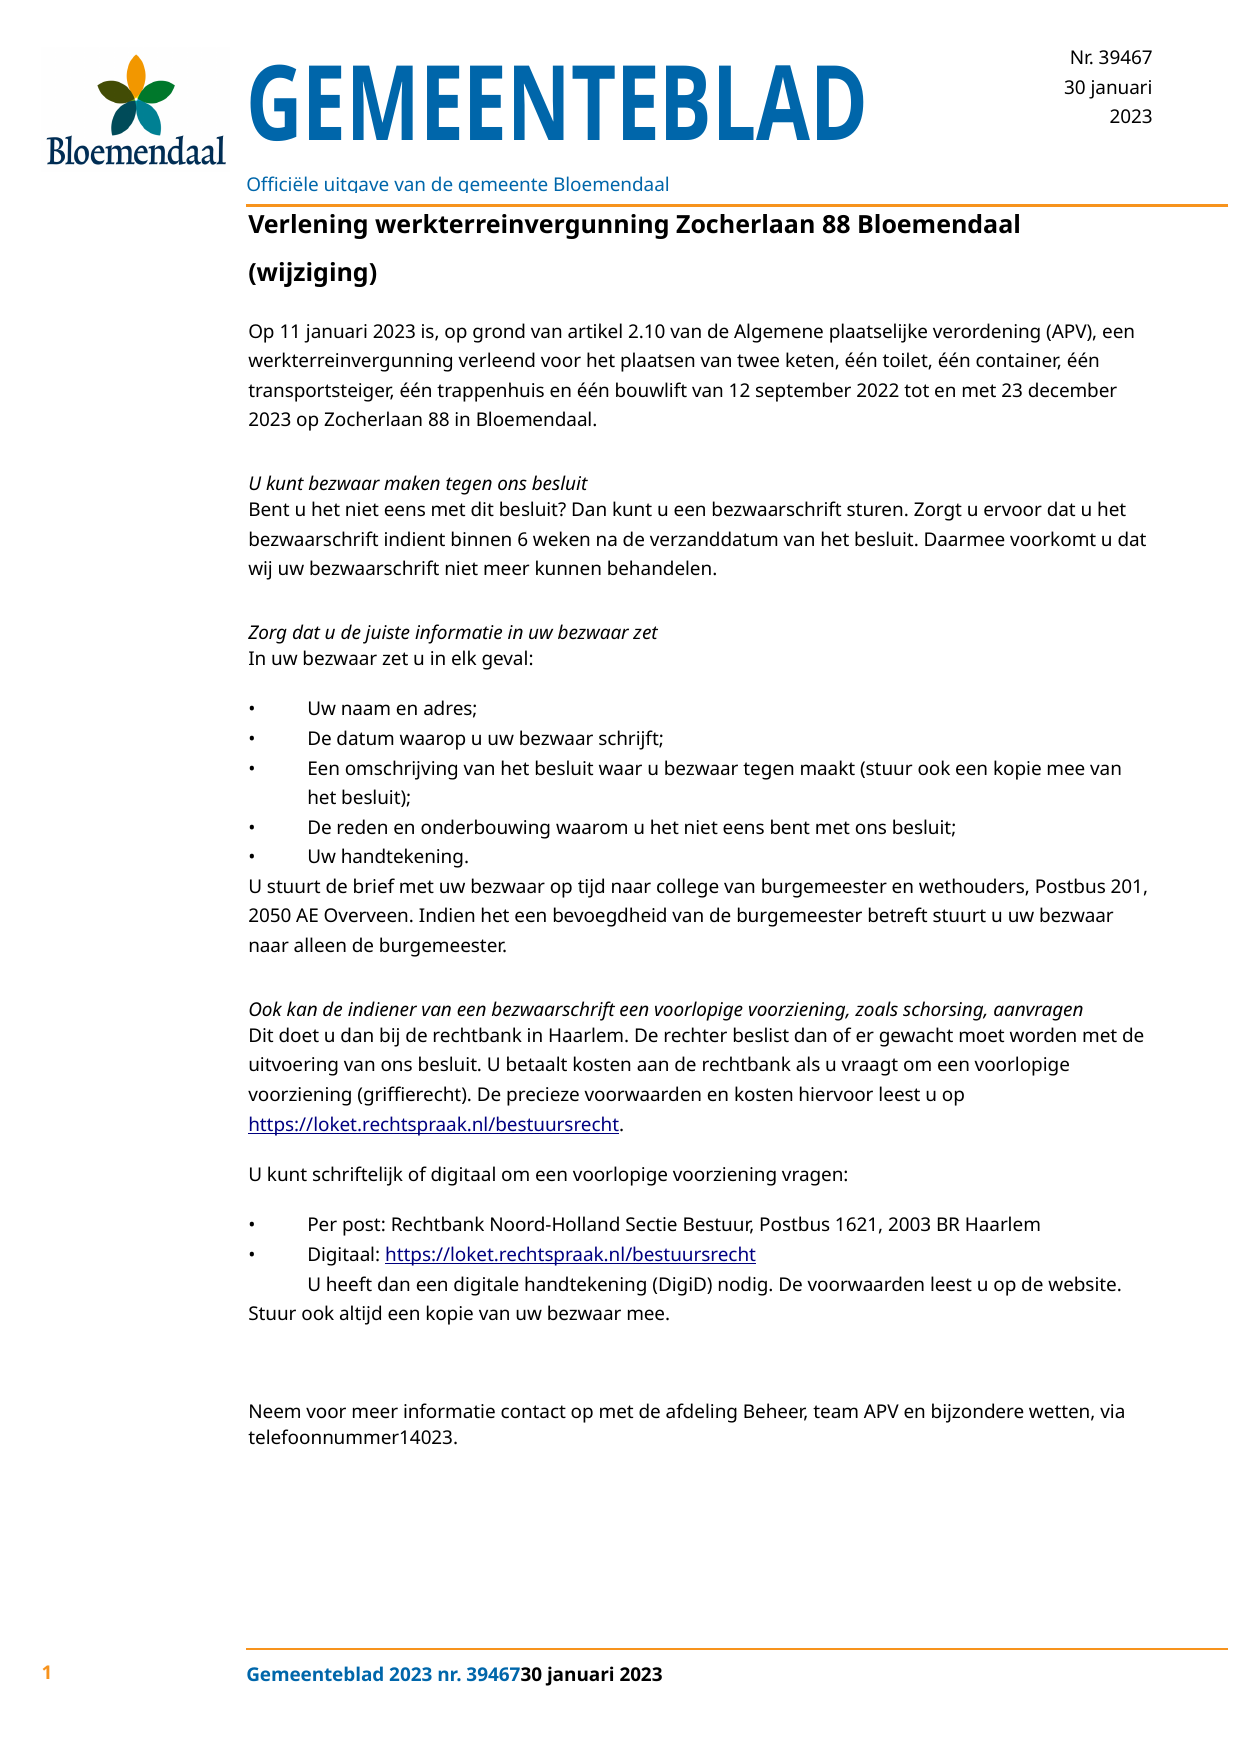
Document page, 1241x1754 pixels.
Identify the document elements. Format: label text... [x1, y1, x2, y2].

list U heeft dan een digitale handtekening (DigiD) nodig. De voorwaarden leest u op de website. [248, 1271, 1152, 1296]
text U kunt schriftelijk of digitaal om een voorlopige voorziening vragen: [248, 1161, 1152, 1187]
list Uw naam en adres; [248, 696, 1152, 721]
text U stuurt de brief met uw bezwaar op tijd naar college van burgemeester en wethouders, Postbus 201, 2050 AE Overveen. Indien het een bevoegdheid van de burgemeester betreft stuurt u uw bezwaar naar alleen de burgemeester. [248, 873, 1152, 958]
list De datum waarop u uw bezwaar schrijft; [248, 725, 1152, 751]
list Een omschrijving van het besluit waar u bezwaar tegen maakt (stuur ook een kopie mee van het besluit); [248, 755, 1152, 810]
text Bent u het niet eens met dit besluit? Dan kunt u een bezwaarschrift sturen. Zorgt u ervoor dat u het bezwaarschrift indient binnen 6 weken na de verzanddatum van het besluit. Daarmee voorkomt u dat wij uw bezwaarschrift niet meer kunnen behandelen. [248, 496, 1152, 581]
text Op 11 januari 2023 is, op grond van artikel 2.10 van de Algemene plaatselijke verordening (APV), een werkterreinvergunning verleend voor het plaatsen van twee keten, één toilet, één container, één transportsteiger, één trappenhuis en één bouwlift van 12 september 2022 tot en met 23 december 2023 op Zocherlaan 88 in Bloemendaal. [248, 318, 1152, 432]
list De reden en onderbouwing waarom u het niet eens bent met ons besluit; [248, 814, 1152, 840]
text Stuur ook altijd een kopie van uw bezwaar mee. [248, 1300, 1152, 1326]
list Digitaal: https://loket.rechtspraak.nl/bestuursrecht [248, 1241, 1152, 1267]
text U kunt bezwaar maken tegen ons besluit [248, 471, 1152, 496]
text Zorg dat u de juiste informatie in uw bezwaar zet [248, 619, 1152, 645]
text Dit doet u dan bij de rechtbank in Haarlem. De rechter beslist dan of er gewacht moet worden met de uitvoering van ons besluit. U betaalt kosten aan de rechtbank als u vraagt om een voorlopige voorziening (griffierecht). De precieze voorwaarden en kosten hiervoor leest u op https://loket.rechtspraak.nl/bestuursrecht. [248, 1022, 1152, 1136]
list Per post: Rechtbank Noord-Holland Sectie Bestuur, Postbus 1621, 2003 BR Haarlem [248, 1212, 1152, 1237]
text Neem voor meer informatie contact op met de afdeling Beheer, team APV en bijzondere wetten, via telefoonnummer14023. [248, 1398, 1152, 1450]
list Uw handtekening. [248, 843, 1152, 869]
text Ook kan de indiener van een bezwaarschrift een voorlopige voorziening, zoals schorsing, aanvragen [248, 996, 1152, 1022]
picture [41, 47, 231, 172]
text In uw bezwaar zet u in elk geval: [248, 645, 1152, 671]
text Verlening werkterreinvergunning Zocherlaan 88 Bloemendaal (wijziging) [248, 207, 1152, 288]
